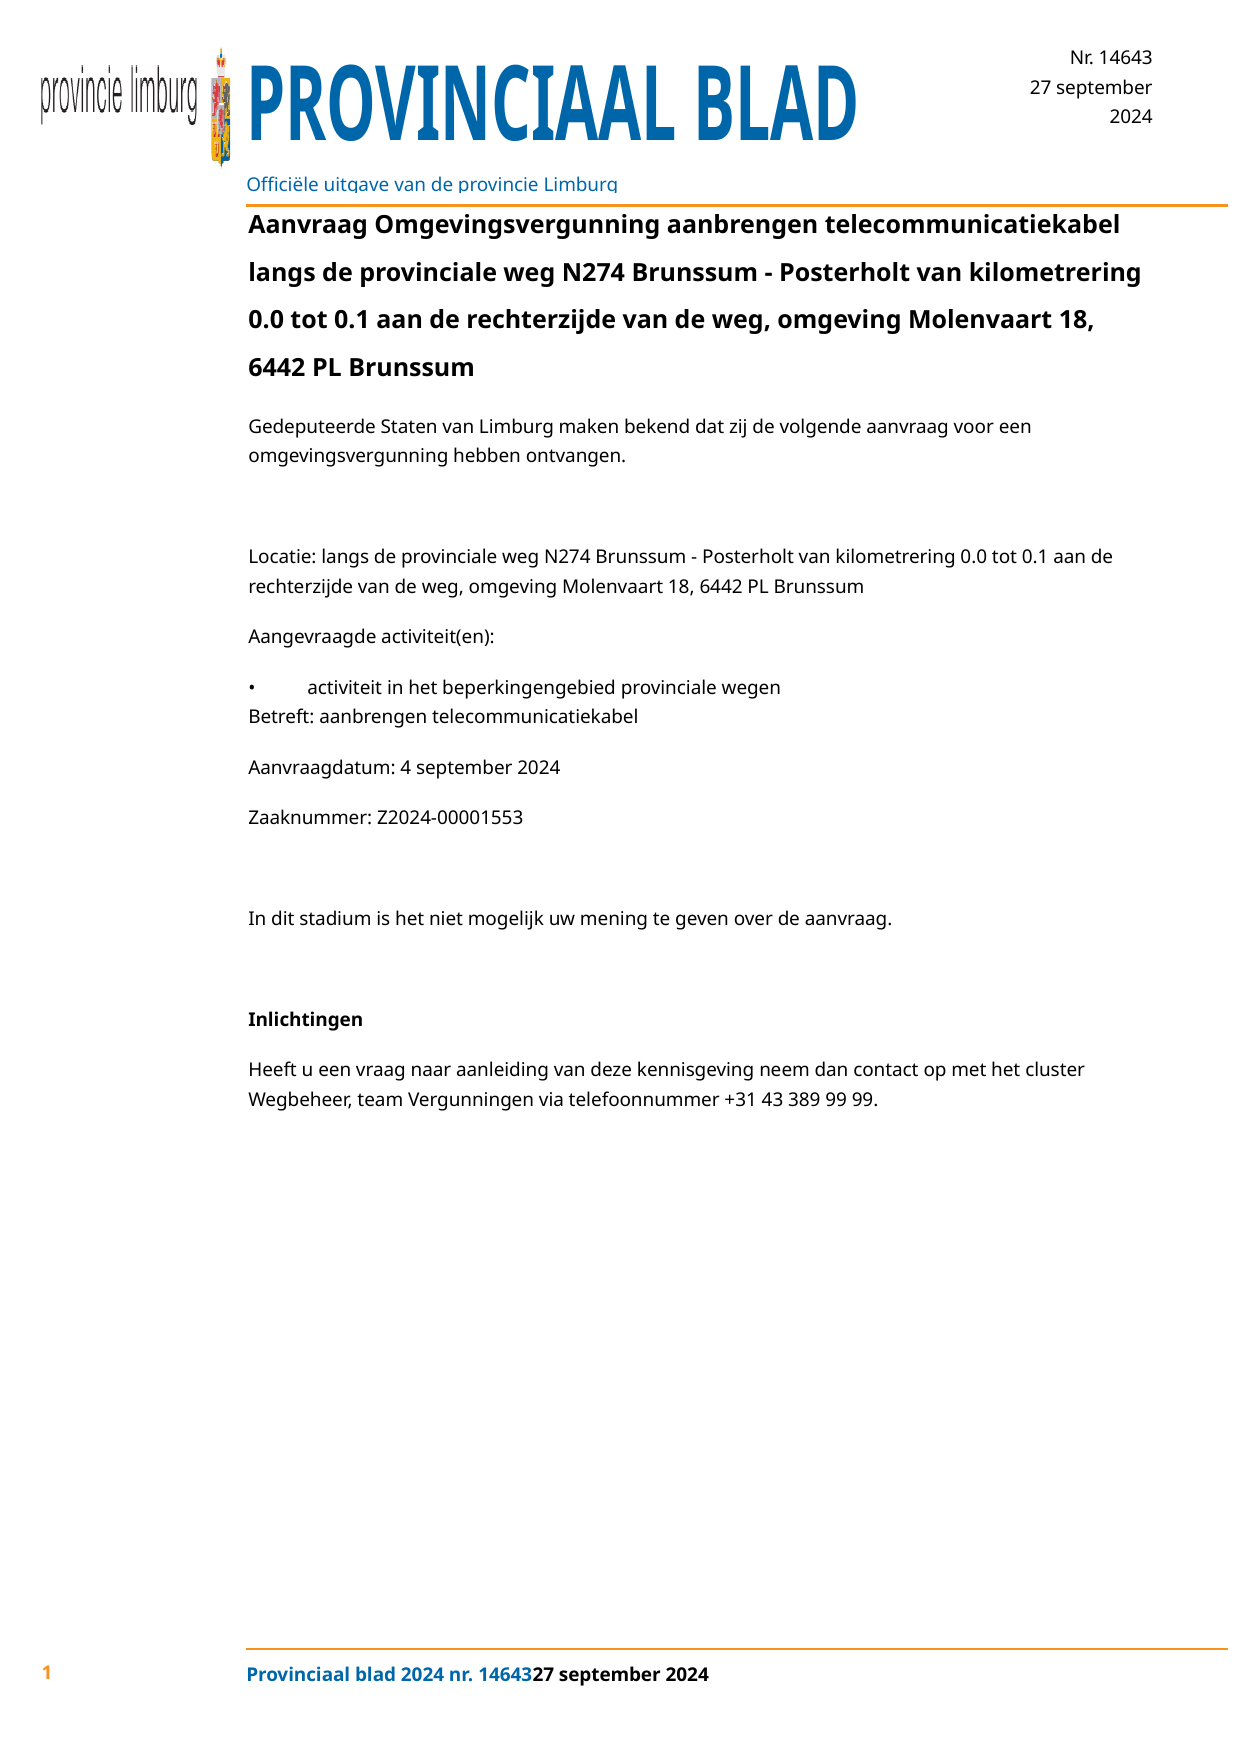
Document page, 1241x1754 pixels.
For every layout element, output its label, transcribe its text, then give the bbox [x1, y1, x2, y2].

text Aangevraagde activiteit(en): [248, 623, 1152, 649]
text Inlichtingen [248, 1006, 1152, 1032]
text Heeft u een vraag naar aanleiding van deze kennisgeving neem dan contact op met het cluster Wegbeheer, team Vergunningen via telefoonnummer +31 43 389 99 99. [248, 1056, 1152, 1112]
text Aanvraag Omgevingsvergunning aanbrengen telecommunicatiekabel langs de provinciale weg N274 Brunssum - Posterholt van kilometrering 0.0 tot 0.1 aan de rechterzijde van de weg, omgeving Molenvaart 18, 6442 PL Brunssum [248, 207, 1152, 384]
text Gedeputeerde Staten van Limburg maken bekend dat zij de volgende aanvraag voor een omgevingsvergunning hebben ontvangen. [248, 413, 1152, 468]
picture [41, 47, 231, 172]
text Locatie: langs de provinciale weg N274 Brunssum - Posterholt van kilometrering 0.0 tot 0.1 aan de rechterzijde van de weg, omgeving Molenvaart 18, 6442 PL Brunssum [248, 543, 1152, 599]
list activiteit in het beperkingengebied provinciale wegen [248, 674, 1152, 700]
text Aanvraagdatum: 4 september 2024 [248, 754, 1152, 780]
text Betreft: aanbrengen telecommunicatiekabel [248, 703, 1152, 729]
text In dit stadium is het niet mogelijk uw mening te geven over de aanvraag. [248, 905, 1152, 931]
text Zaaknummer: Z2024-00001553 [248, 804, 1152, 830]
